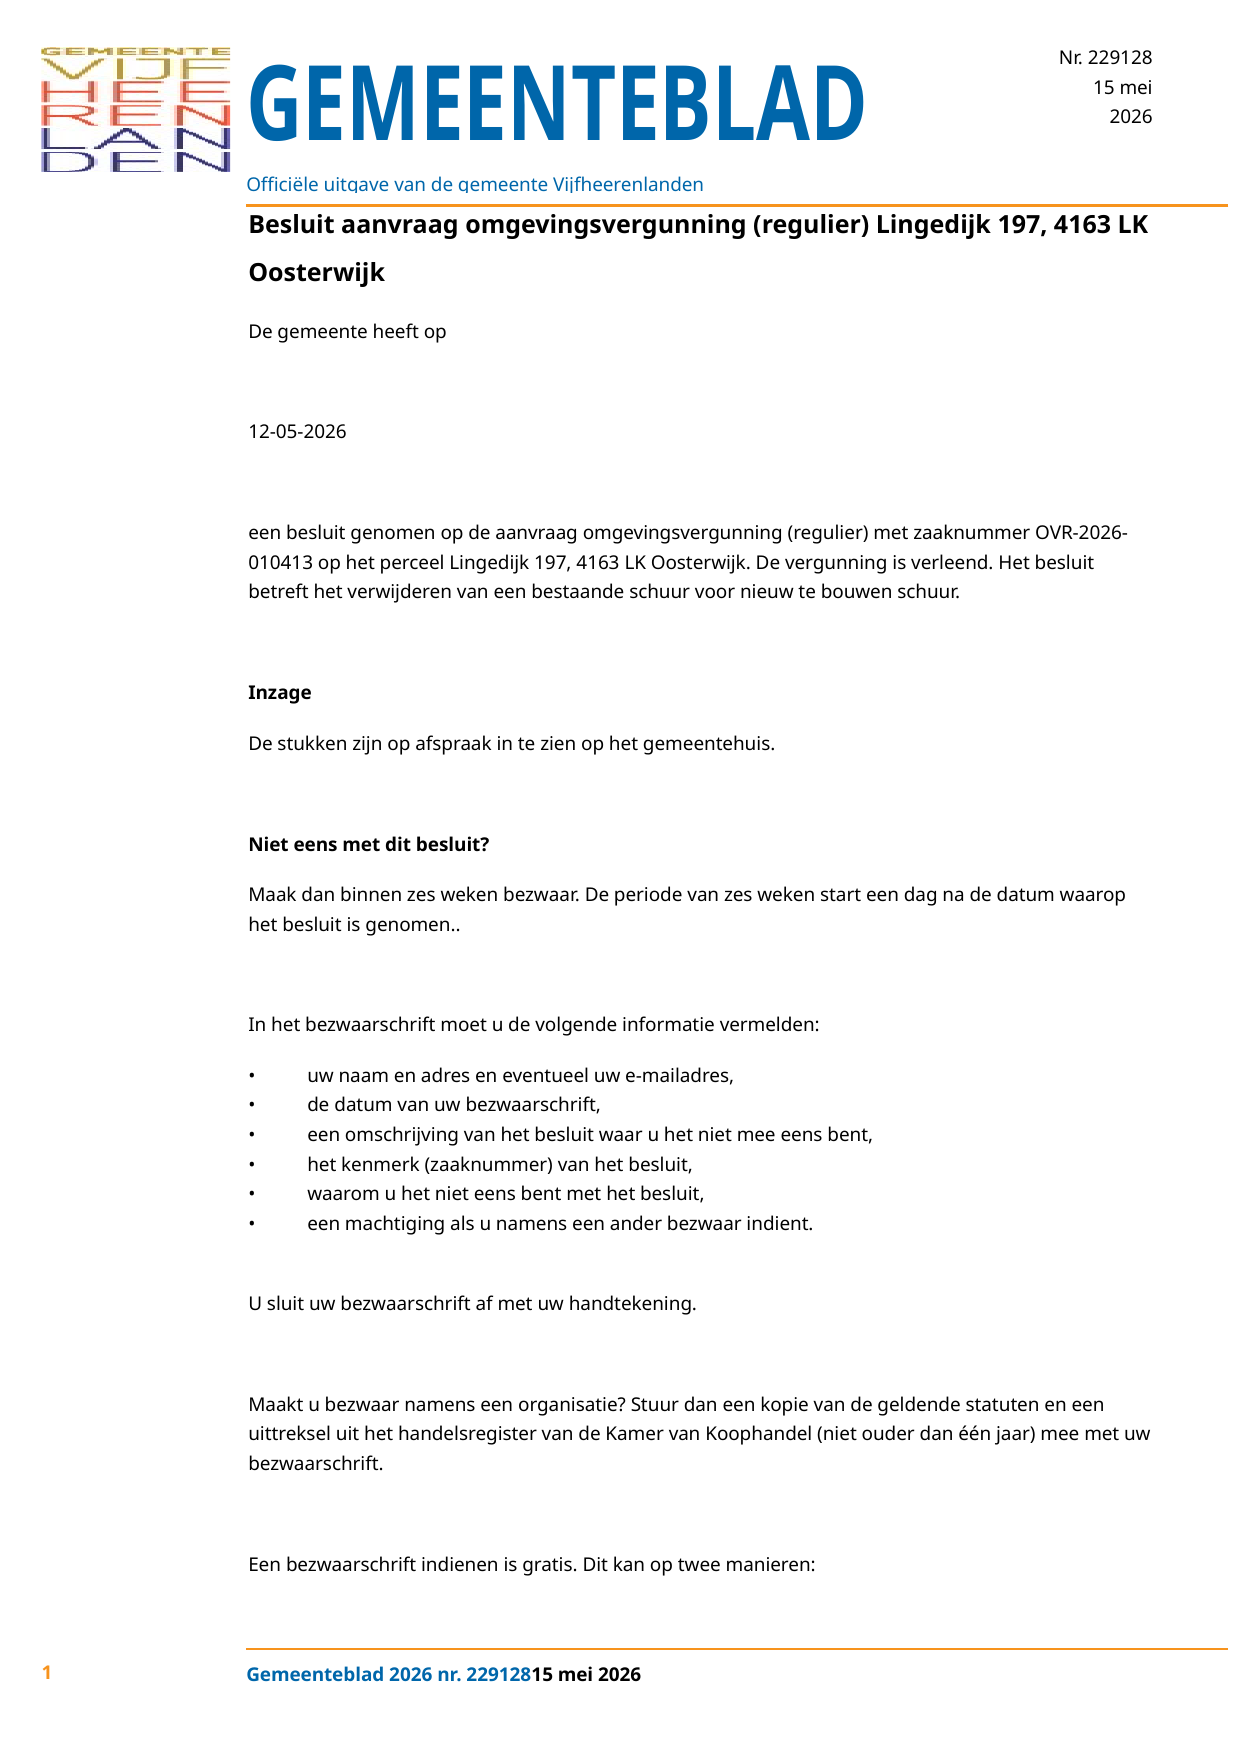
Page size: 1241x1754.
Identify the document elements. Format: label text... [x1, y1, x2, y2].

text De stukken zijn op afspraak in te zien op het gemeentehuis. [248, 730, 1152, 756]
list de datum van uw bezwaarschrift, [248, 1092, 1152, 1117]
list het kenmerk (zaaknummer) van het besluit, [248, 1151, 1152, 1177]
text Maak dan binnen zes weken bezwaar. De periode van zes weken start een dag na de datum waarop het besluit is genomen.. [248, 881, 1152, 937]
text Een bezwaarschrift indienen is gratis. Dit kan op twee manieren: [248, 1551, 1152, 1577]
text Inzage [248, 679, 1152, 705]
text Maakt u bezwaar namens een organisatie? Stuur dan een kopie van de geldende statuten en een uittreksel uit het handelsregister van de Kamer van Koophandel (niet ouder dan één jaar) mee met uw bezwaarschrift. [248, 1391, 1152, 1476]
picture [41, 47, 231, 172]
text 12-05-2026 [248, 419, 1152, 444]
text een besluit genomen op de aanvraag omgevingsvergunning (regulier) met zaaknummer OVR-2026-010413 op het perceel Lingedijk 197, 4163 LK Oosterwijk. De vergunning is verleend. Het besluit betreft het verwijderen van een bestaande schuur voor nieuw te bouwen schuur. [248, 519, 1152, 604]
text De gemeente heeft op [248, 318, 1152, 344]
list waarom u het niet eens bent met het besluit, [248, 1180, 1152, 1206]
text Besluit aanvraag omgevingsvergunning (regulier) Lingedijk 197, 4163 LK Oosterwijk [248, 207, 1152, 288]
list een omschrijving van het besluit waar u het niet mee eens bent, [248, 1121, 1152, 1147]
text Niet eens met dit besluit? [248, 831, 1152, 857]
list uw naam en adres en eventueel uw e-mailadres, [248, 1062, 1152, 1088]
list een machtiging als u namens een ander bezwaar indient. [248, 1210, 1152, 1236]
text U sluit uw bezwaarschrift af met uw handtekening. [248, 1290, 1152, 1316]
text In het bezwaarschrift moet u de volgende informatie vermelden: [248, 1012, 1152, 1037]
